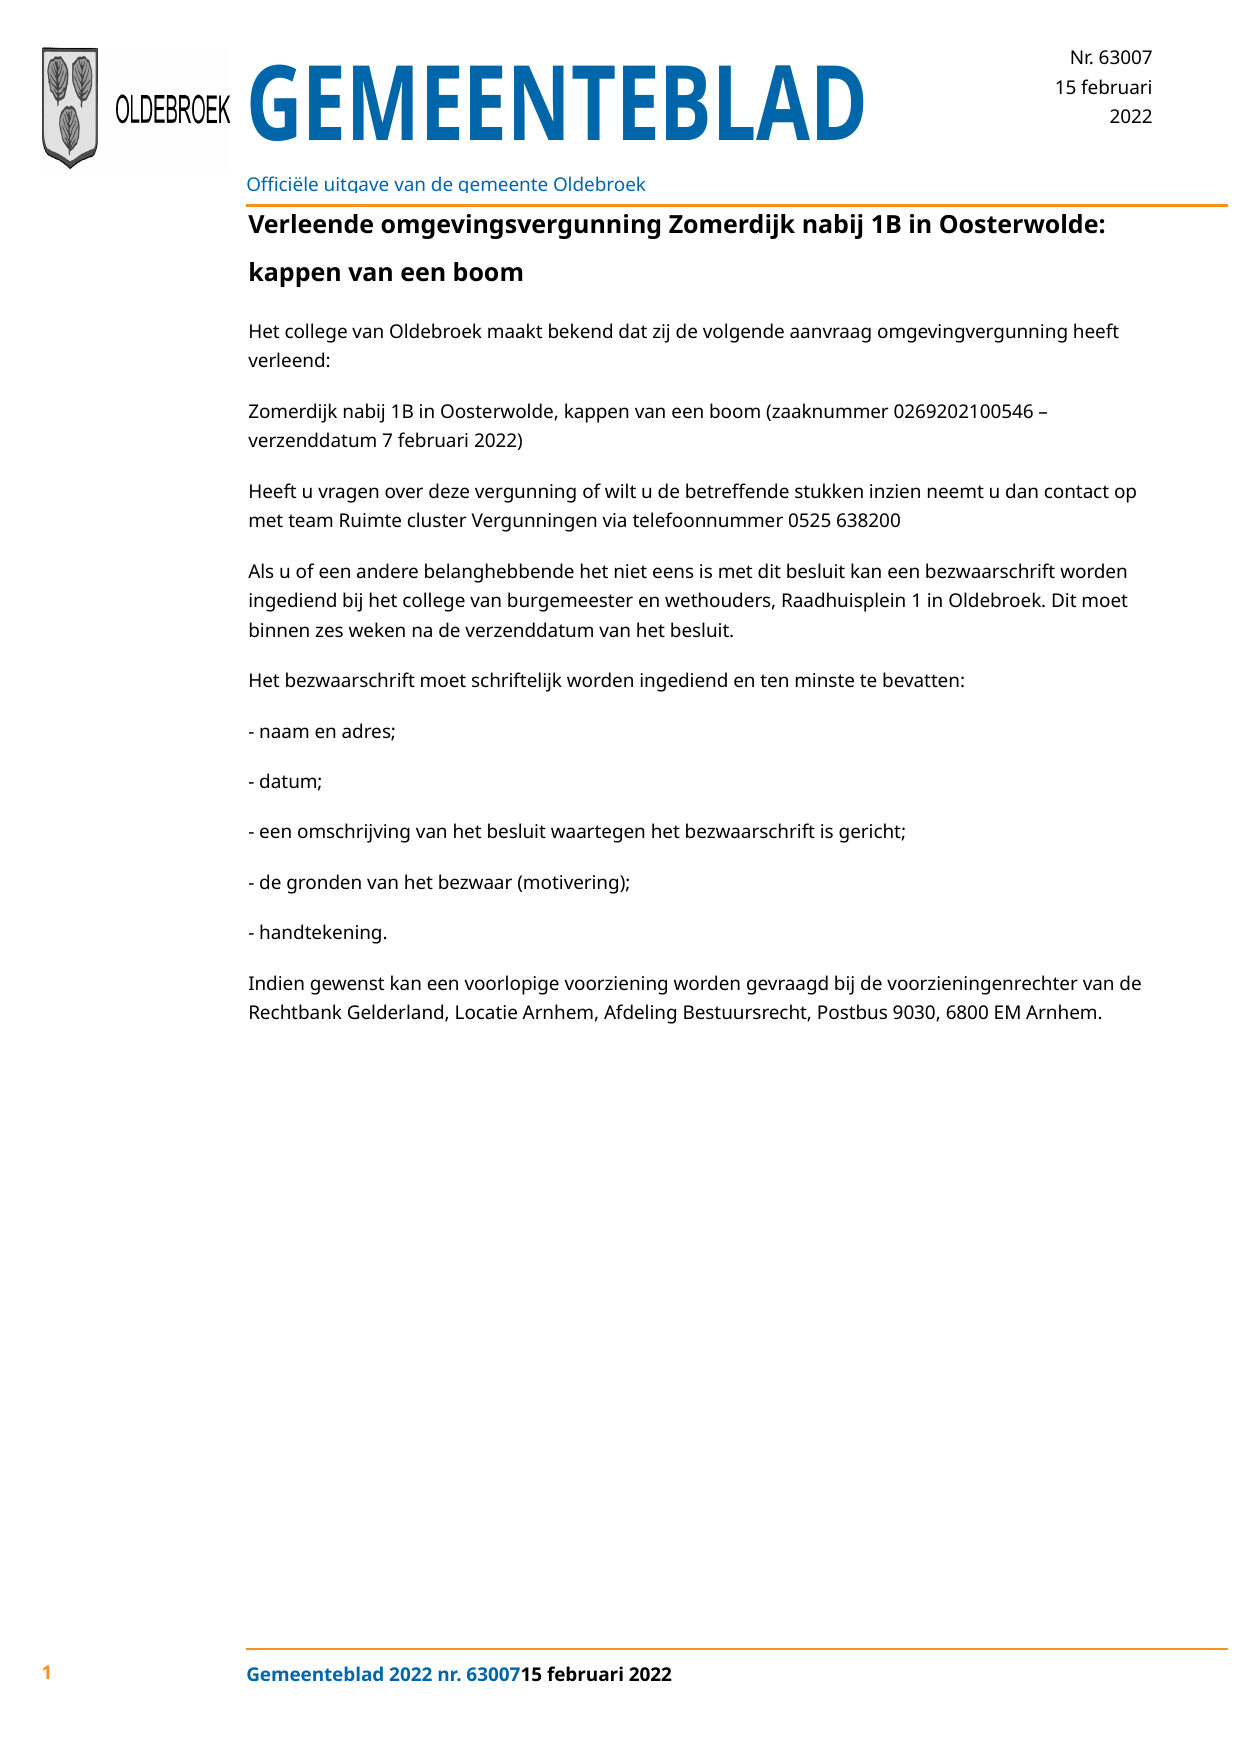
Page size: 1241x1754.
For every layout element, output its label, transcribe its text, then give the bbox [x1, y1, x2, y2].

text Indien gewenst kan een voorlopige voorziening worden gevraagd bij de voorzieningenrechter van de Rechtbank Gelderland, Locatie Arnhem, Afdeling Bestuursrecht, Postbus 9030, 6800 EM Arnhem. [248, 970, 1152, 1025]
text - een omschrijving van het besluit waartegen het bezwaarschrift is gericht; [248, 819, 1152, 844]
text Heeft u vragen over deze vergunning of wilt u de betreffende stukken inzien neemt u dan contact op met team Ruimte cluster Vergunningen via telefoonnummer 0525 638200 [248, 478, 1152, 533]
text - datum; [248, 768, 1152, 794]
text - naam en adres; [248, 718, 1152, 744]
text Zomerdijk nabij 1B in Oosterwolde, kappen van een boom (zaaknummer 0269202100546 – verzenddatum 7 februari 2022) [248, 398, 1152, 453]
text - handtekening. [248, 919, 1152, 945]
picture [41, 47, 231, 172]
text Verleende omgevingsvergunning Zomerdijk nabij 1B in Oosterwolde: kappen van een boom [248, 207, 1152, 288]
text Als u of een andere belanghebbende het niet eens is met dit besluit kan een bezwaarschrift worden ingediend bij het college van burgemeester en wethouders, Raadhuisplein 1 in Oldebroek. Dit moet binnen zes weken na de verzenddatum van het besluit. [248, 558, 1152, 643]
text Het bezwaarschrift moet schriftelijk worden ingediend en ten minste te bevatten: [248, 667, 1152, 693]
text - de gronden van het bezwaar (motivering); [248, 869, 1152, 895]
text Het college van Oldebroek maakt bekend dat zij de volgende aanvraag omgevingvergunning heeft verleend: [248, 318, 1152, 373]
